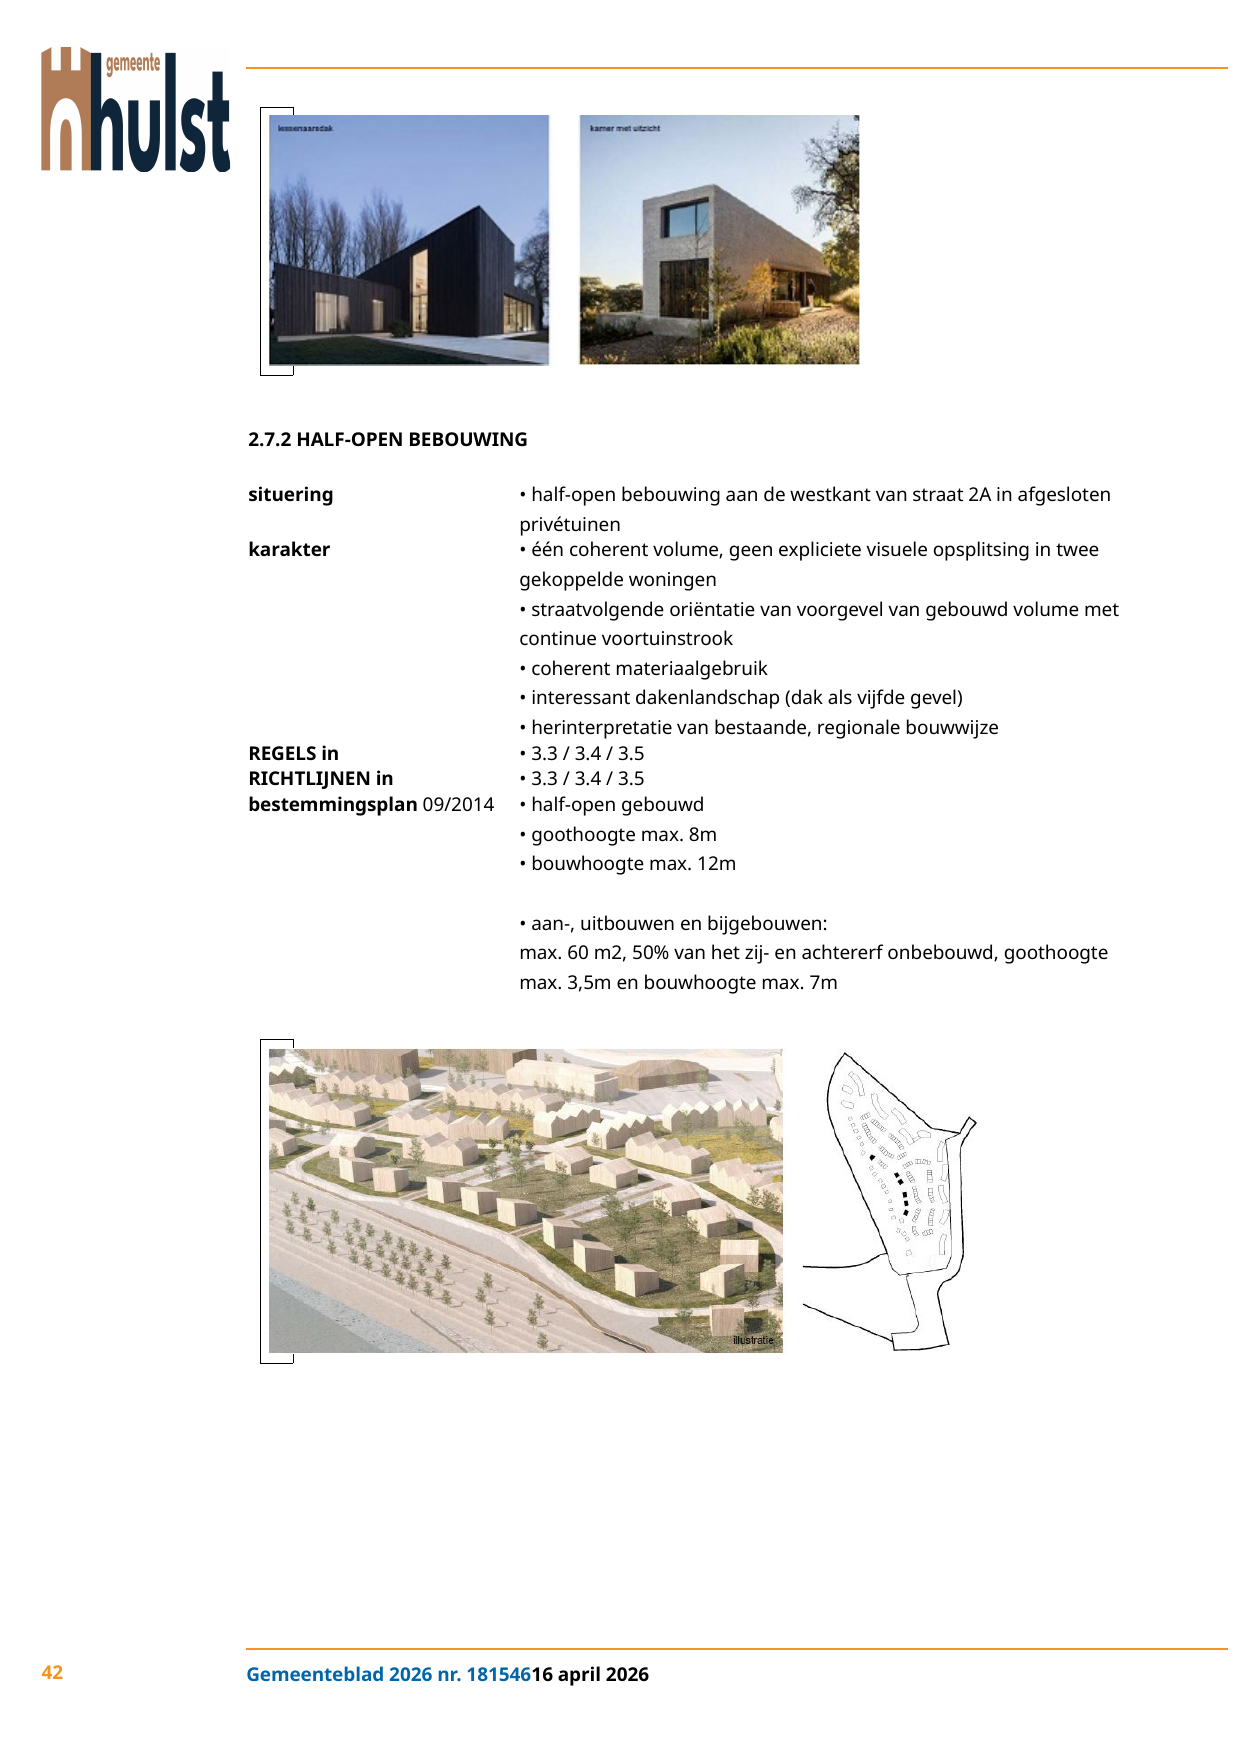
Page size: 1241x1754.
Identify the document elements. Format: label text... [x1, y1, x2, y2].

picture [41, 47, 231, 172]
table_cell bestemmingsplan 09/2014 [248, 791, 519, 994]
table_header • half-open bebouwing aan de westkant van straat 2A in afgesloten privétuinen [519, 481, 1152, 537]
table_cell karakter [248, 537, 519, 740]
table_cell • 3.3 / 3.4 / 3.5 [519, 766, 1152, 791]
picture [268, 115, 860, 366]
text 2.7.2 HALF-OPEN BEBOUWING [248, 426, 1152, 452]
picture [268, 1048, 978, 1354]
table_cell • 3.3 / 3.4 / 3.5 [519, 740, 1152, 766]
table_cell RICHTLIJNEN in [248, 766, 519, 791]
table_cell REGELS in [248, 740, 519, 766]
table_cell • één coherent volume, geen expliciete visuele opsplitsing in twee gekoppelde woningen • straatvolgende oriëntatie van voorgevel van gebouwd volume met continue voortuinstrook • coherent materiaalgebruik • interessant dakenlandschap (dak als vijfde gevel) • herinterpretatie van bestaande, regionale bouwwijze [519, 537, 1152, 740]
table_cell • half-open gebouwd • goothoogte max. 8m • bouwhoogte max. 12m • aan-, uitbouwen en bijgebouwen: max. 60 m2, 50% van het zij- en achtererf onbebouwd, goothoogte max. 3,5m en bouwhoogte max. 7m [519, 791, 1152, 994]
table_header situering [248, 481, 519, 537]
